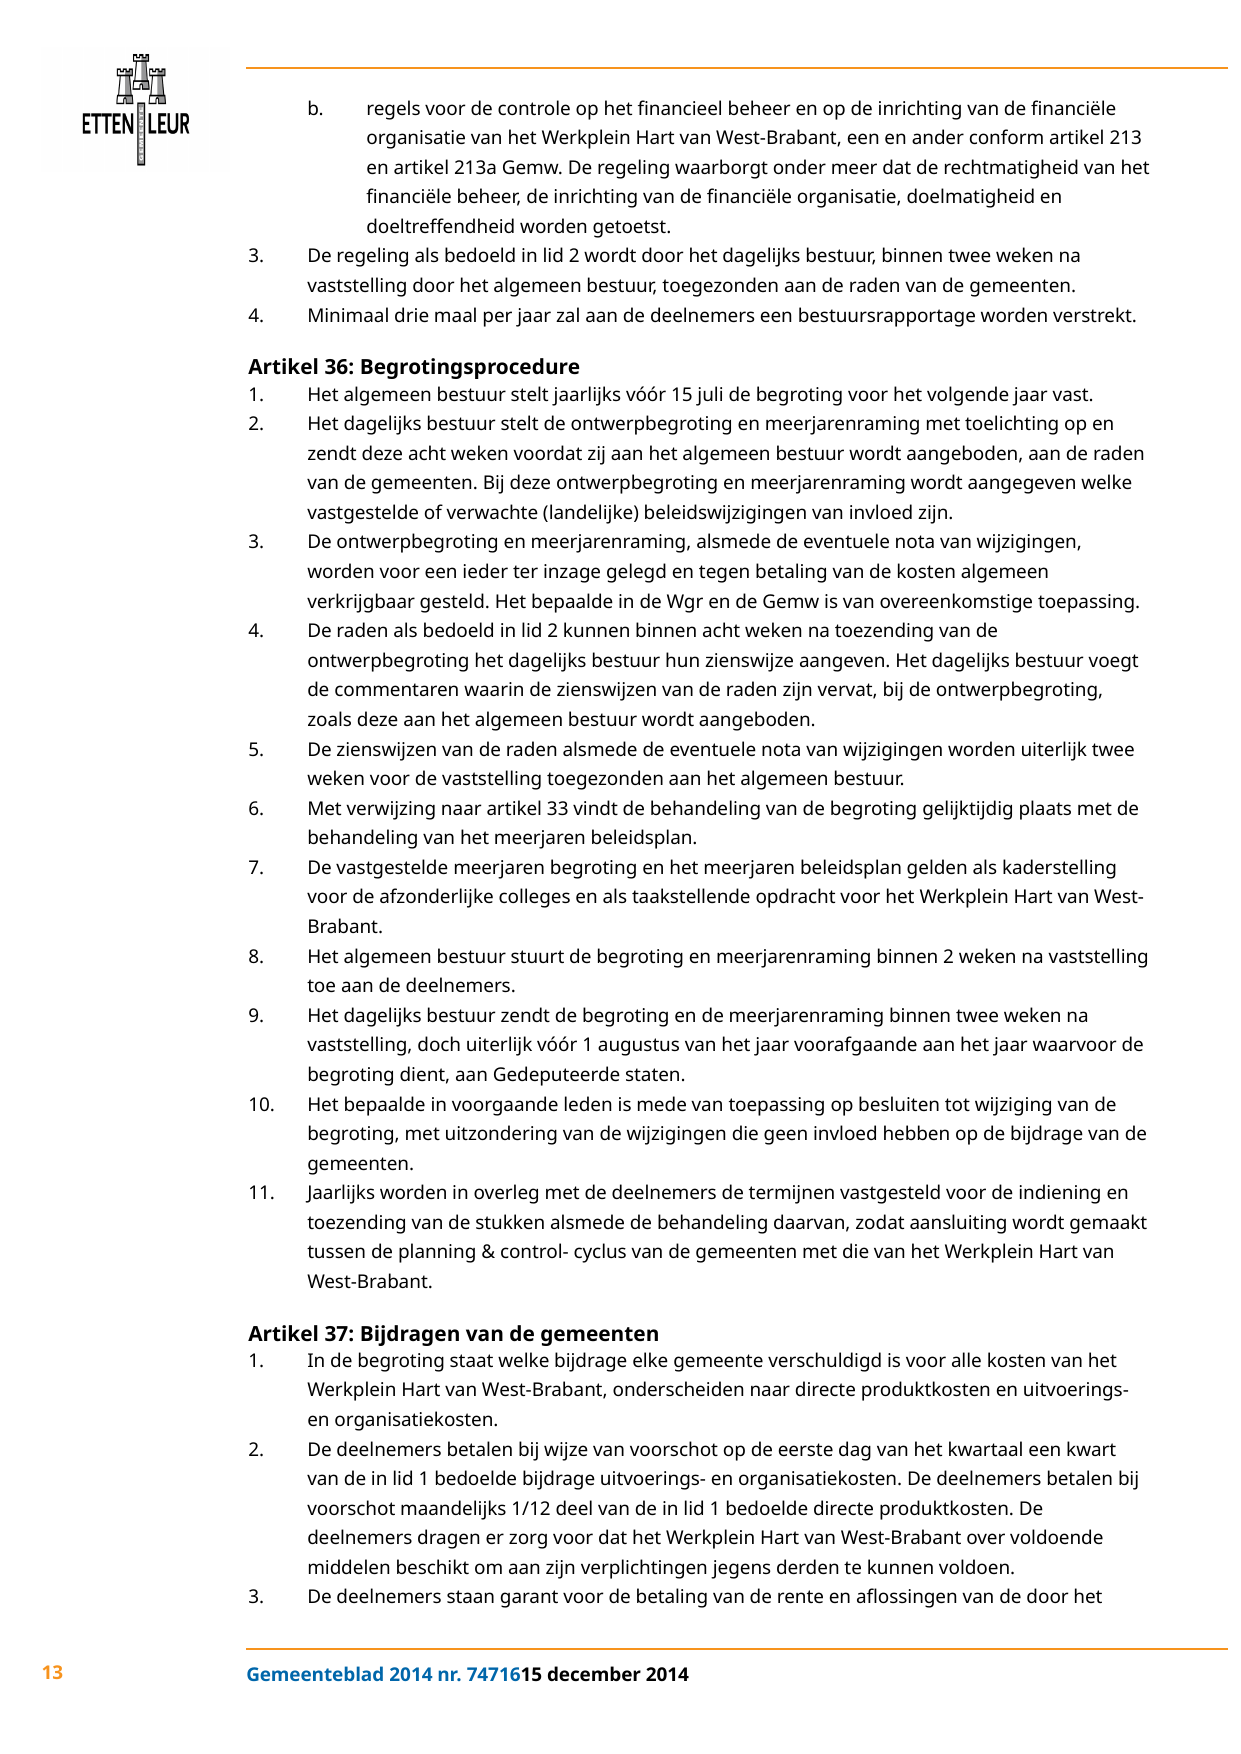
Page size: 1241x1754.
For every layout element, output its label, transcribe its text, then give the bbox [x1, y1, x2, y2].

list Het dagelijks bestuur zendt de begroting en de meerjarenraming binnen twee weken na vaststelling, doch uiterlijk vóór 1 augustus van het jaar voorafgaande aan het jaar waarvoor de begroting dient, aan Gedeputeerde staten. [248, 1002, 1152, 1087]
list De zienswijzen van de raden alsmede de eventuele nota van wijzigingen worden uiterlijk twee weken voor de vaststelling toegezonden aan het algemeen bestuur. [248, 736, 1152, 791]
text Artikel 36: Begrotingsprocedure [248, 352, 1152, 381]
list De deelnemers staan garant voor de betaling van de rente en aflossingen van de door het [248, 1584, 1152, 1609]
list Minimaal drie maal per jaar zal aan de deelnemers een bestuursrapportage worden verstrekt. [248, 302, 1152, 328]
picture [41, 47, 231, 172]
list Met verwijzing naar artikel 33 vindt de behandeling van de begroting gelijktijdig plaats met de behandeling van het meerjaren beleidsplan. [248, 795, 1152, 850]
list Het dagelijks bestuur stelt de ontwerpbegroting en meerjarenraming met toelichting op en zendt deze acht weken voordat zij aan het algemeen bestuur wordt aangeboden, aan de raden van de gemeenten. Bij deze ontwerpbegroting en meerjarenraming wordt aangegeven welke vastgestelde of verwachte (landelijke) beleidswijzigingen van invloed zijn. [248, 410, 1152, 525]
text Artikel 37: Bijdragen van de gemeenten [248, 1319, 1152, 1347]
list Jaarlijks worden in overleg met de deelnemers de termijnen vastgesteld voor de indiening en toezending van de stukken alsmede de behandeling daarvan, zodat aansluiting wordt gemaakt tussen de planning & control- cyclus van de gemeenten met die van het Werkplein Hart van West-Brabant. [248, 1179, 1152, 1294]
list Het algemeen bestuur stuurt de begroting en meerjarenraming binnen 2 weken na vaststelling toe aan de deelnemers. [248, 943, 1152, 998]
list De raden als bedoeld in lid 2 kunnen binnen acht weken na toezending van de ontwerpbegroting het dagelijks bestuur hun zienswijze aangeven. Het dagelijks bestuur voegt de commentaren waarin de zienswijzen van de raden zijn vervat, bij de ontwerpbegroting, zoals deze aan het algemeen bestuur wordt aangeboden. [248, 617, 1152, 732]
list De ontwerpbegroting en meerjarenraming, alsmede de eventuele nota van wijzigingen, worden voor een ieder ter inzage gelegd en tegen betaling van de kosten algemeen verkrijgbaar gesteld. Het bepaalde in de Wgr en de Gemw is van overeenkomstige toepassing. [248, 529, 1152, 613]
list regels voor de controle op het financieel beheer en op de inrichting van de financiële organisatie van het Werkplein Hart van West-Brabant, een en ander conform artikel 213 en artikel 213a Gemw. De regeling waarborgt onder meer dat de rechtmatigheid van het financiële beheer, de inrichting van de financiële organisatie, doelmatigheid en doeltreffendheid worden getoetst. [307, 95, 1152, 239]
list De vastgestelde meerjaren begroting en het meerjaren beleidsplan gelden als kaderstelling voor de afzonderlijke colleges en als taakstellende opdracht voor het Werkplein Hart van West-Brabant. [248, 854, 1152, 939]
list In de begroting staat welke bijdrage elke gemeente verschuldigd is voor alle kosten van het Werkplein Hart van West-Brabant, onderscheiden naar directe produktkosten en uitvoerings- en organisatiekosten. [248, 1347, 1152, 1432]
list Het bepaalde in voorgaande leden is mede van toepassing op besluiten tot wijziging van de begroting, met uitzondering van de wijzigingen die geen invloed hebben op de bijdrage van de gemeenten. [248, 1091, 1152, 1176]
list Het algemeen bestuur stelt jaarlijks vóór 15 juli de begroting voor het volgende jaar vast. [248, 381, 1152, 406]
list De deelnemers betalen bij wijze van voorschot op de eerste dag van het kwartaal een kwart van de in lid 1 bedoelde bijdrage uitvoerings- en organisatiekosten. De deelnemers betalen bij voorschot maandelijks 1/12 deel van de in lid 1 bedoelde directe produktkosten. De deelnemers dragen er zorg voor dat het Werkplein Hart van West-Brabant over voldoende middelen beschikt om aan zijn verplichtingen jegens derden te kunnen voldoen. [248, 1436, 1152, 1580]
list De regeling als bedoeld in lid 2 wordt door het dagelijks bestuur, binnen twee weken na vaststelling door het algemeen bestuur, toegezonden aan de raden van de gemeenten. [248, 243, 1152, 298]
